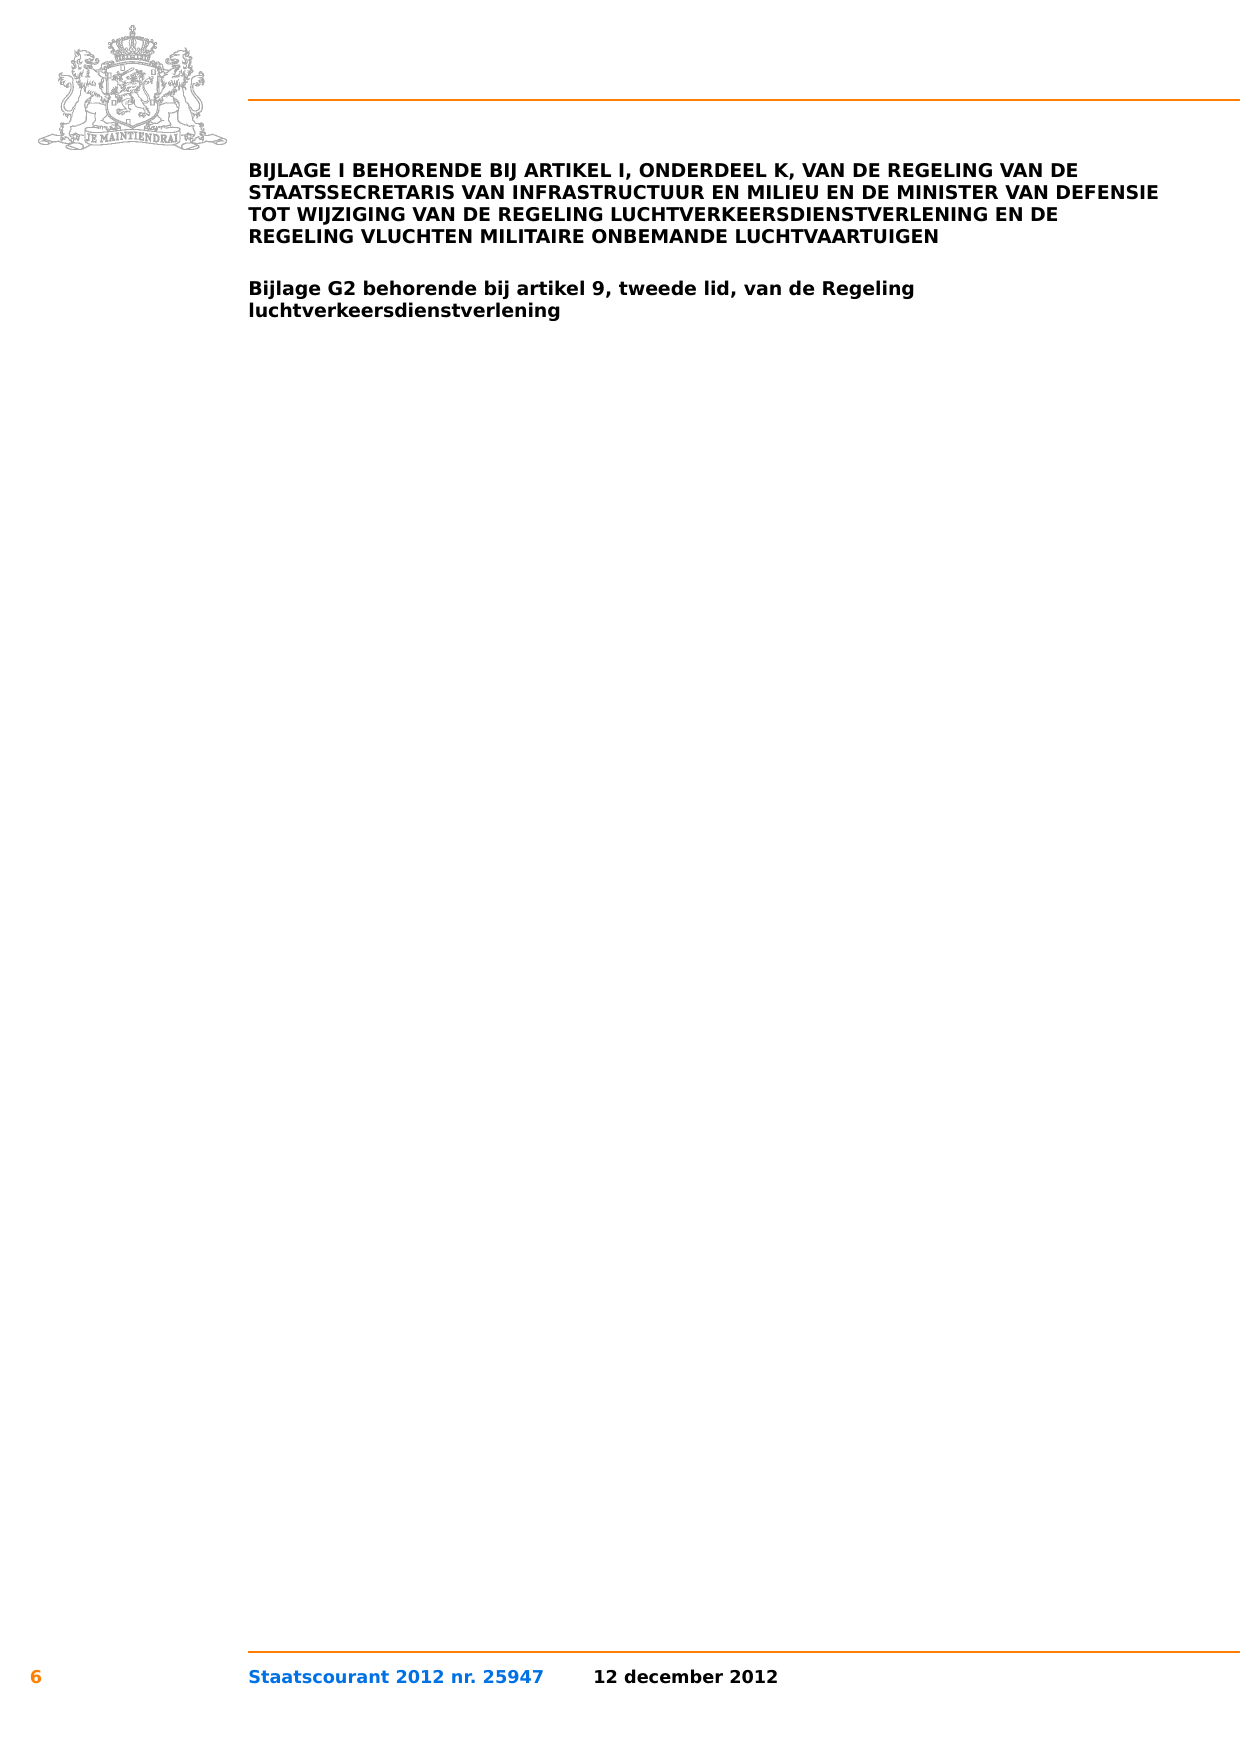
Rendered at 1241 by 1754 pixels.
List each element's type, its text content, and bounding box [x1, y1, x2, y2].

subtitle BIJLAGE I BEHORENDE BIJ ARTIKEL I, ONDERDEEL K, VAN DE REGELING VAN DE STAATSSECRETARIS VAN INFRASTRUCTUUR EN MILIEU EN DE MINISTER VAN DEFENSIE TOT WIJZIGING VAN DE REGELING LUCHTVERKEERSDIENSTVERLENING EN DE REGELING VLUCHTEN MILITAIRE ONBEMANDE LUCHTVAARTUIGEN [248, 160, 1163, 248]
subtitle Bijlage G2 behorende bij artikel 9, tweede lid, van de Regeling luchtverkeersdienstverlening [248, 278, 1163, 322]
picture [38, 25, 227, 150]
